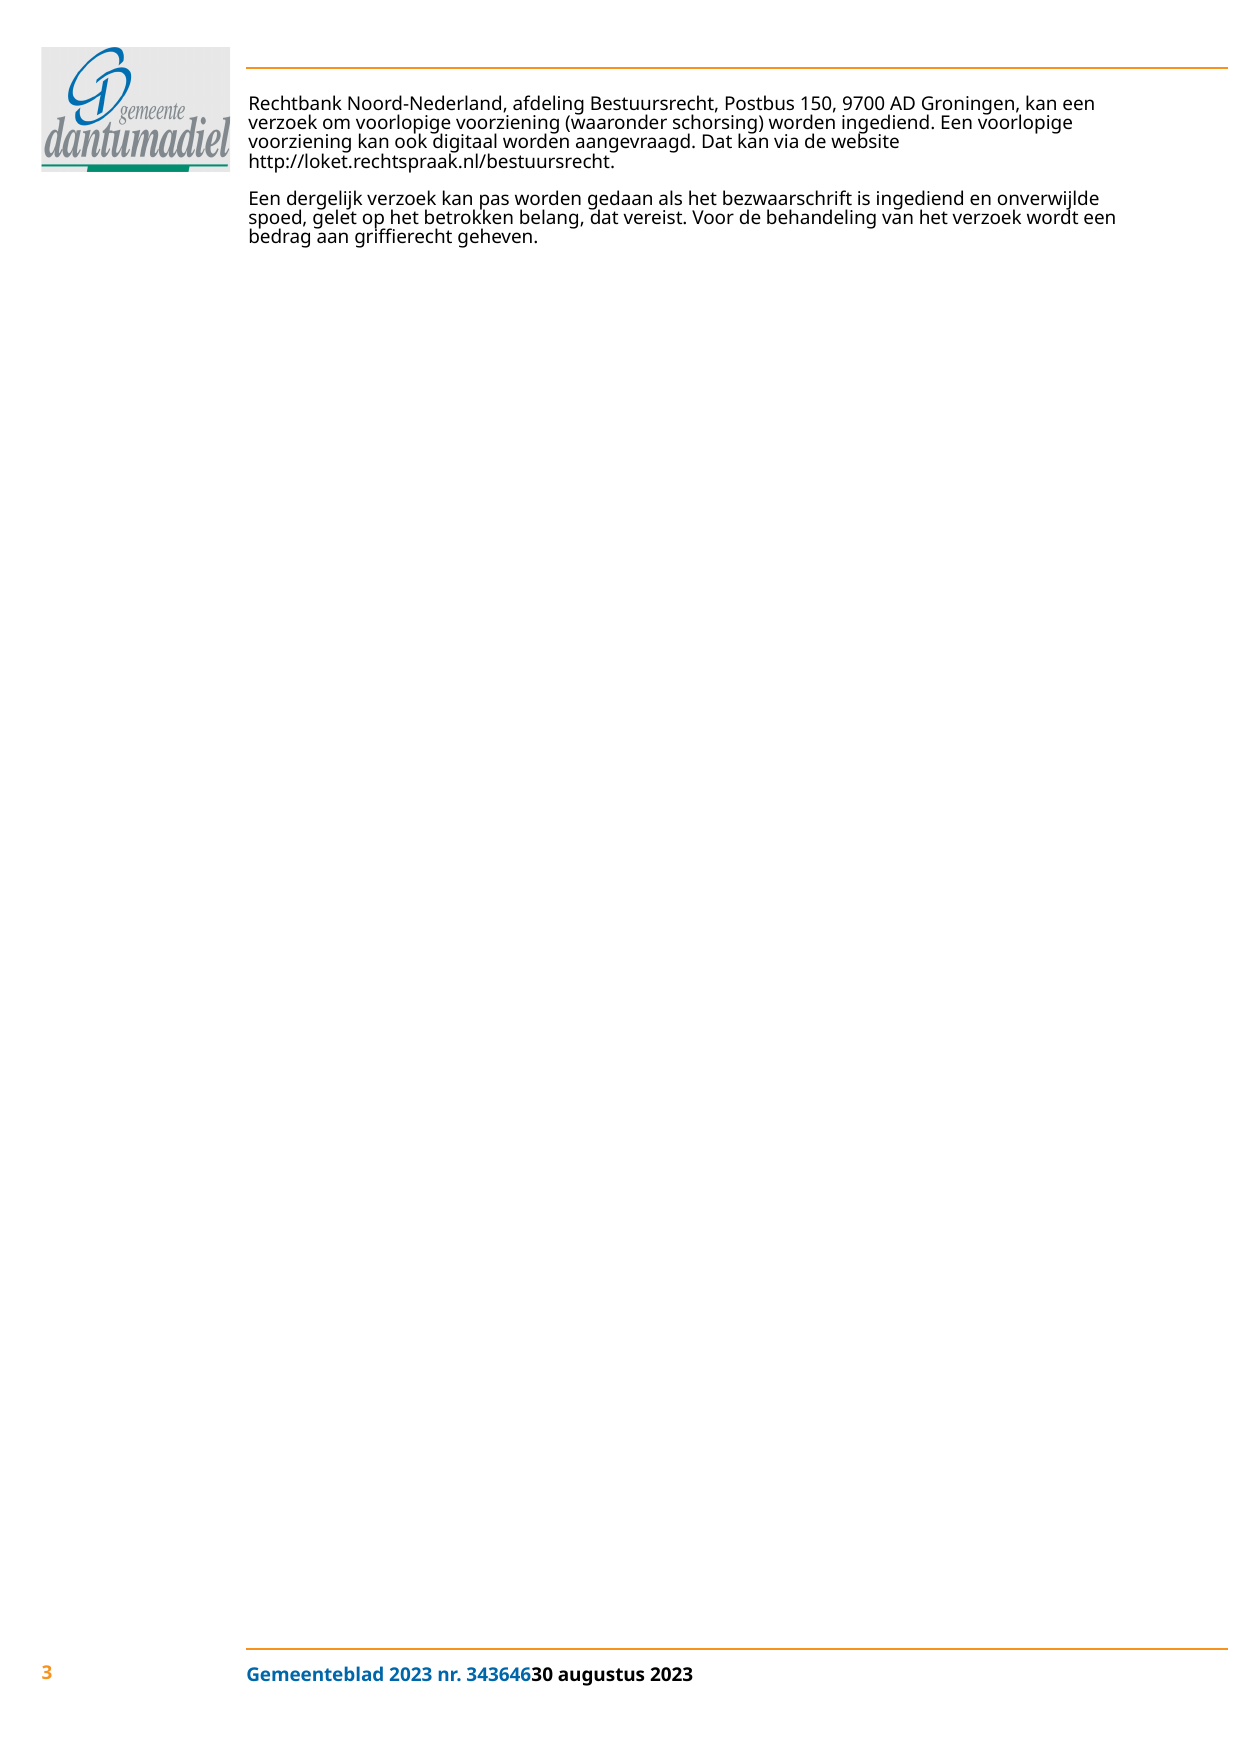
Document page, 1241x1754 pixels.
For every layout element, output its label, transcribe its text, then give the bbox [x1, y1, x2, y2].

text Een dergelijk verzoek kan pas worden gedaan als het bezwaarschrift is ingediend en onverwijlde spoed, gelet op het betrokken belang, dat vereist. Voor de behandeling van het verzoek wordt een bedrag aan griffierecht geheven. [248, 189, 1152, 247]
picture [41, 47, 231, 172]
text Rechtbank Noord-Nederland, afdeling Bestuursrecht, Postbus 150, 9700 AD Groningen, kan een verzoek om voorlopige voorziening (waaronder schorsing) worden ingediend. Een voorlopige voorziening kan ook digitaal worden aangevraagd. Dat kan via de website http://loket.rechtspraak.nl/bestuursrecht. [248, 95, 1152, 172]
